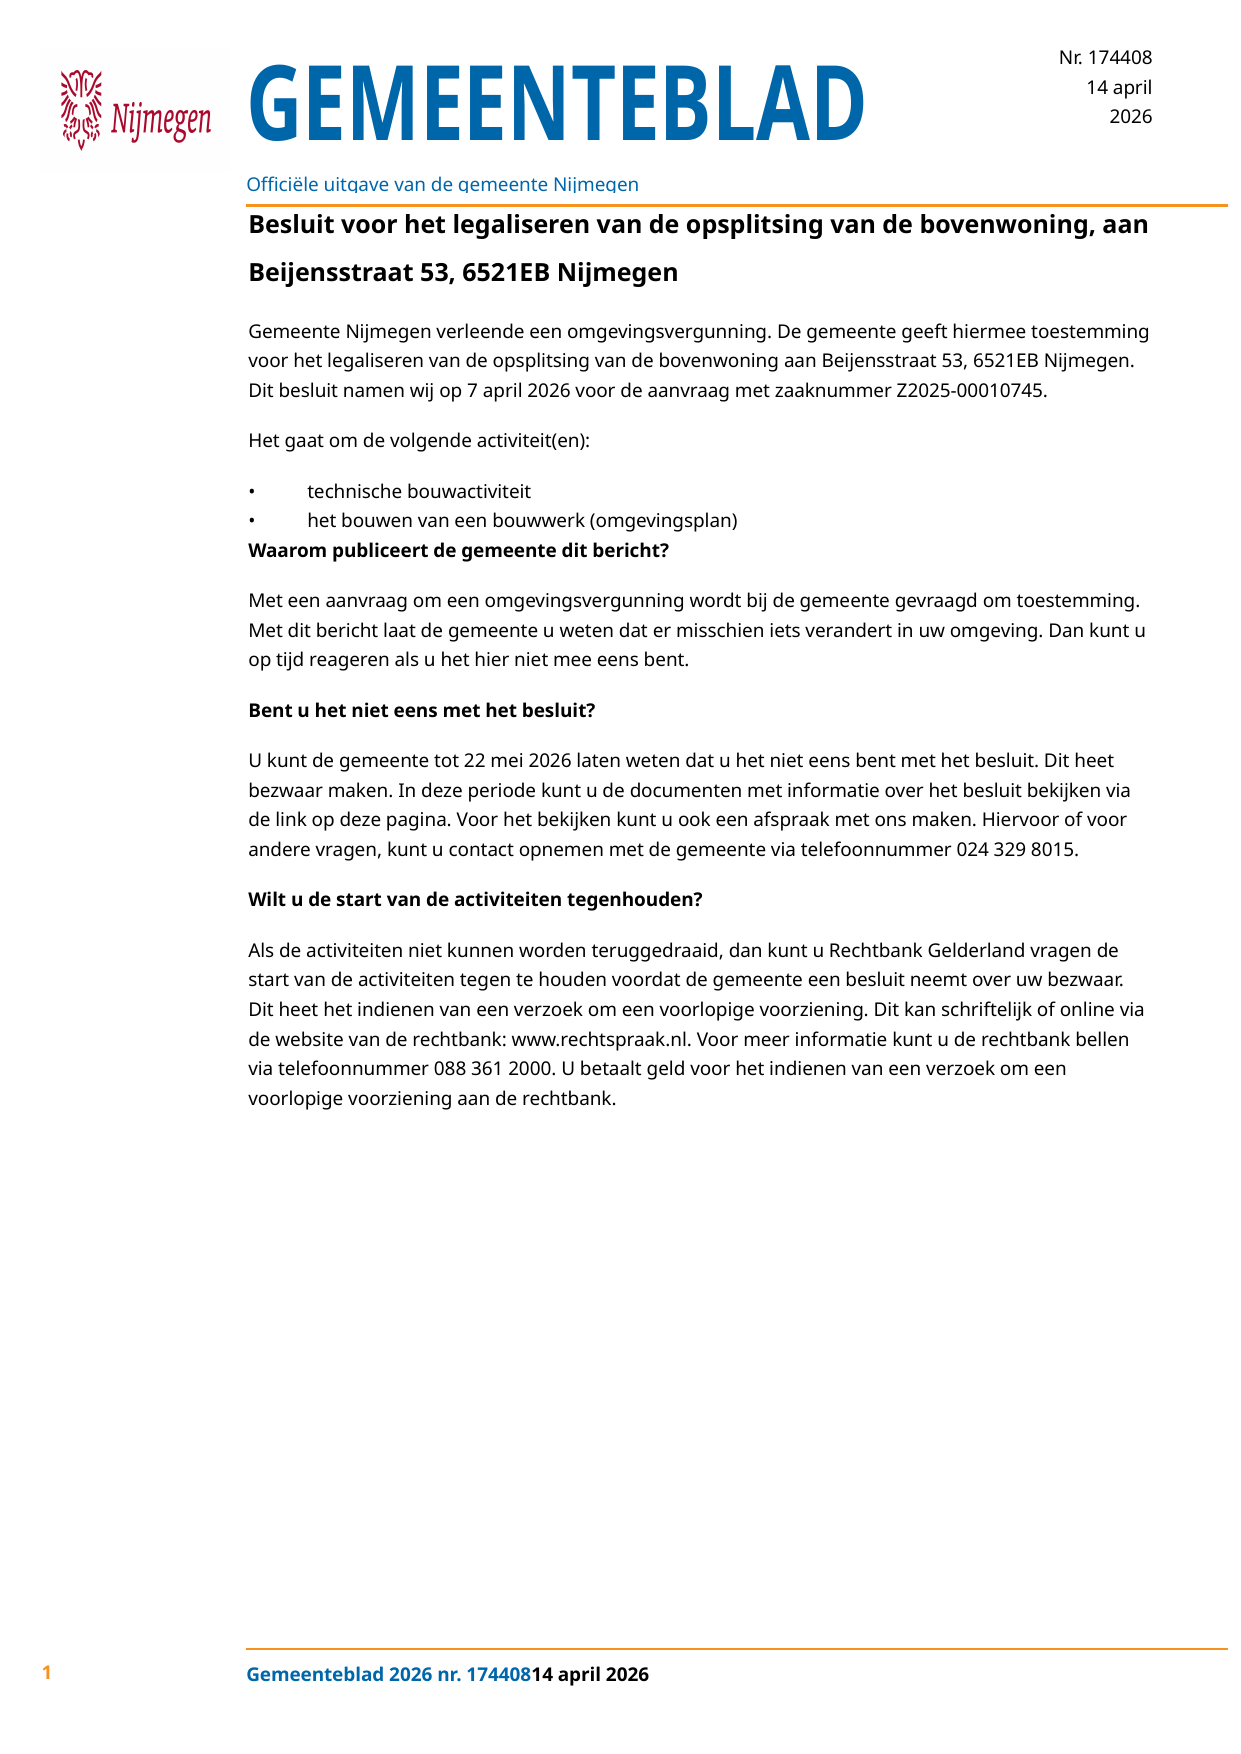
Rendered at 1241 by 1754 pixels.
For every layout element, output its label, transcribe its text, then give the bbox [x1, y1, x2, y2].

text U kunt de gemeente tot 22 mei 2026 laten weten dat u het niet eens bent met het besluit. Dit heet bezwaar maken. In deze periode kunt u de documenten met informatie over het besluit bekijken via de link op deze pagina. Voor het bekijken kunt u ook een afspraak met ons maken. Hiervoor of voor andere vragen, kunt u contact opnemen met de gemeente via telefoonnummer 024 329 8015. [248, 747, 1152, 862]
text Met een aanvraag om een omgevingsvergunning wordt bij de gemeente gevraagd om toestemming. Met dit bericht laat de gemeente u weten dat er misschien iets verandert in uw omgeving. Dan kunt u op tijd reageren als u het hier niet mee eens bent. [248, 587, 1152, 672]
text Waarom publiceert de gemeente dit bericht? [248, 537, 1152, 563]
text Bent u het niet eens met het besluit? [248, 697, 1152, 723]
picture [41, 47, 231, 172]
text Besluit voor het legaliseren van de opsplitsing van de bovenwoning, aan Beijensstraat 53, 6521EB Nijmegen [248, 207, 1152, 288]
list technische bouwactiviteit [248, 478, 1152, 504]
text Het gaat om de volgende activiteit(en): [248, 427, 1152, 453]
list het bouwen van een bouwwerk (omgevingsplan) [248, 507, 1152, 533]
text Als de activiteiten niet kunnen worden teruggedraaid, dan kunt u Rechtbank Gelderland vragen de start van de activiteiten tegen te houden voordat de gemeente een besluit neemt over uw bezwaar. Dit heet het indienen van een verzoek om een voorlopige voorziening. Dit kan schriftelijk of online via de website van de rechtbank: www.rechtspraak.nl. Voor meer informatie kunt u de rechtbank bellen via telefoonnummer 088 361 2000. U betaalt geld voor het indienen van een verzoek om een voorlopige voorziening aan de rechtbank. [248, 937, 1152, 1111]
text Wilt u de start van de activiteiten tegenhouden? [248, 887, 1152, 912]
text Gemeente Nijmegen verleende een omgevingsvergunning. De gemeente geeft hiermee toestemming voor het legaliseren van de opsplitsing van de bovenwoning aan Beijensstraat 53, 6521EB Nijmegen. Dit besluit namen wij op 7 april 2026 voor de aanvraag met zaaknummer Z2025-00010745. [248, 318, 1152, 403]
